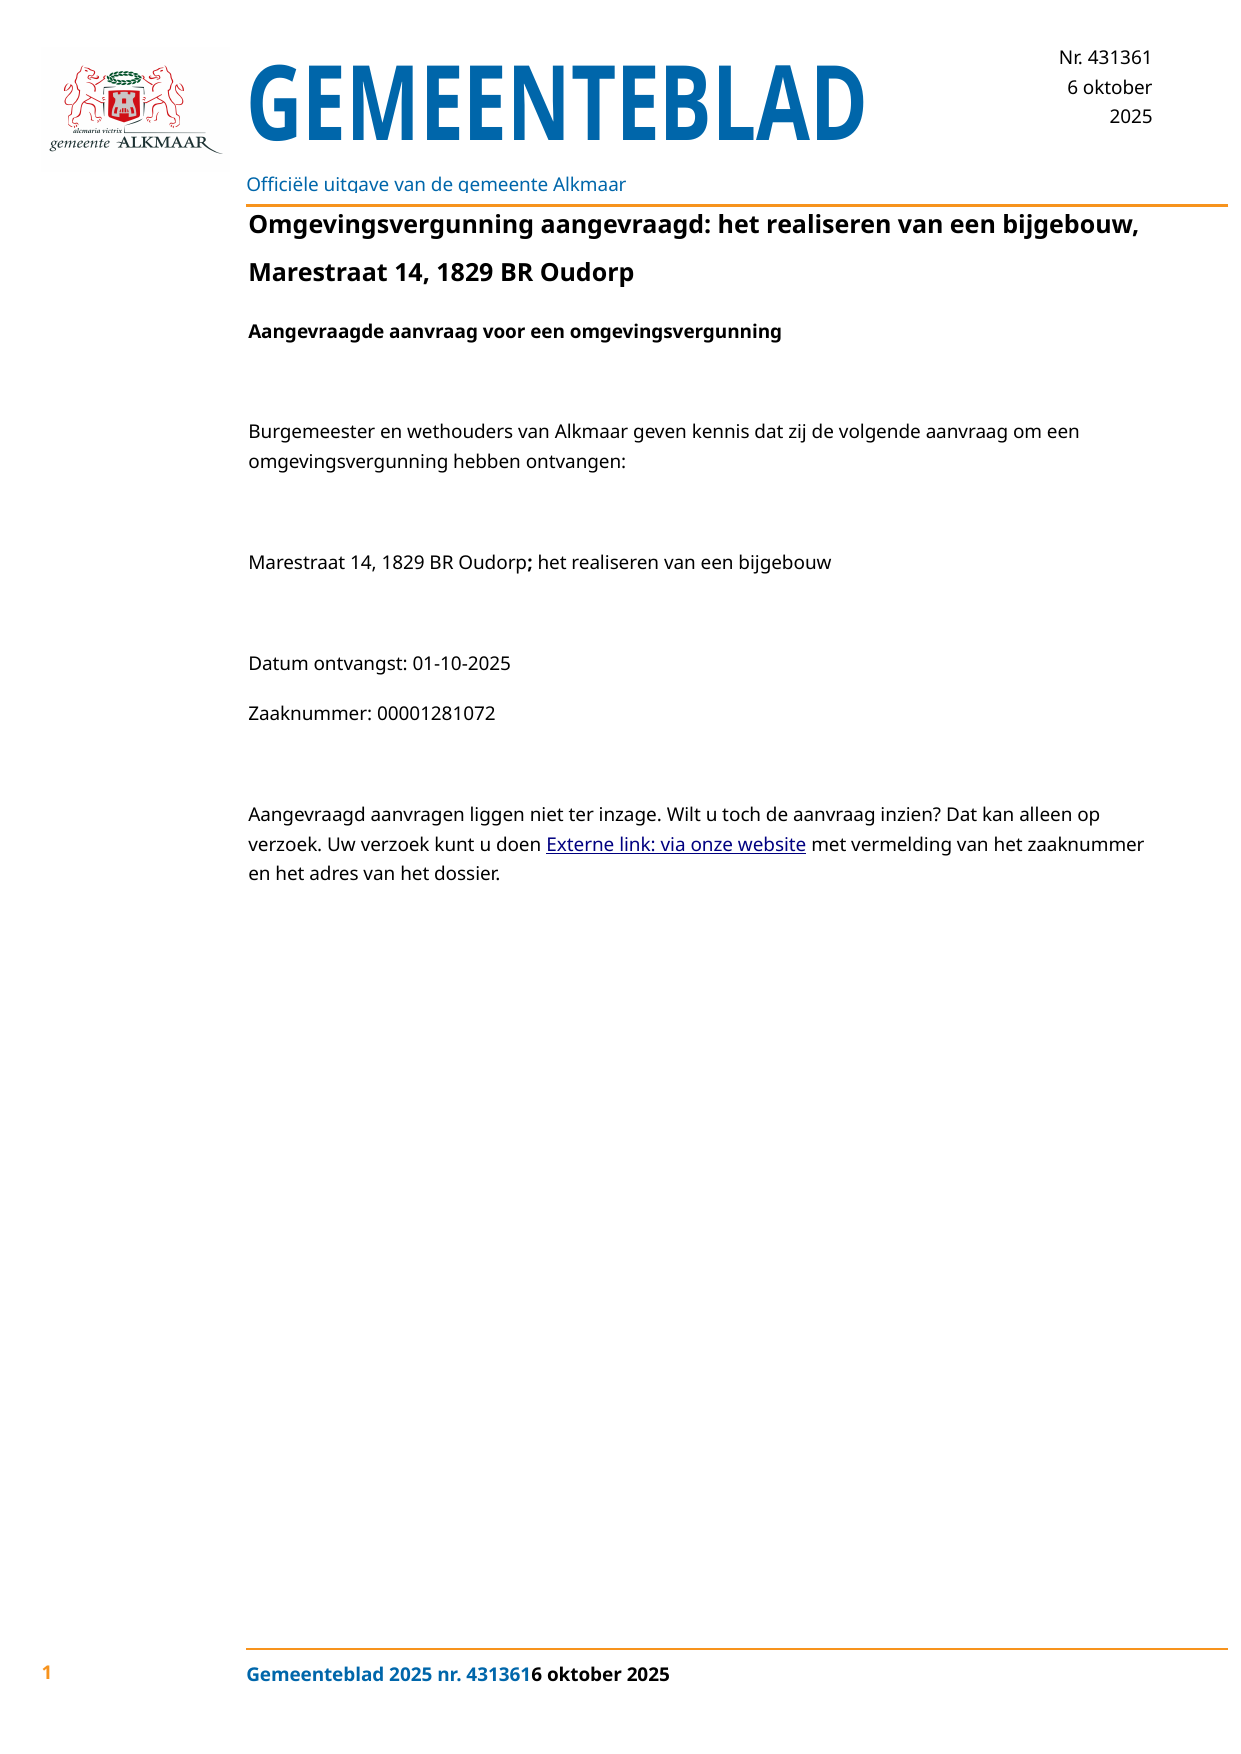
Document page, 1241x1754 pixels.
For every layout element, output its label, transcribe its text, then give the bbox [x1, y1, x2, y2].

text Omgevingsvergunning aangevraagd: het realiseren van een bijgebouw, Marestraat 14, 1829 BR Oudorp [248, 207, 1152, 288]
text Aangevraagd aanvragen liggen niet ter inzage. Wilt u toch de aanvraag inzien? Dat kan alleen op verzoek. Uw verzoek kunt u doen Externe link: via onze website met vermelding van het zaaknummer en het adres van het dossier. [248, 801, 1152, 886]
text Burgemeester en wethouders van Alkmaar geven kennis dat zij de volgende aanvraag om een omgevingsvergunning hebben ontvangen: [248, 419, 1152, 474]
text Zaaknummer: 00001281072 [248, 700, 1152, 726]
text Aangevraagde aanvraag voor een omgevingsvergunning [248, 318, 1152, 344]
text Datum ontvangst: 01-10-2025 [248, 650, 1152, 676]
text Marestraat 14, 1829 BR Oudorp; het realiseren van een bijgebouw [248, 549, 1152, 575]
picture [41, 47, 231, 172]
